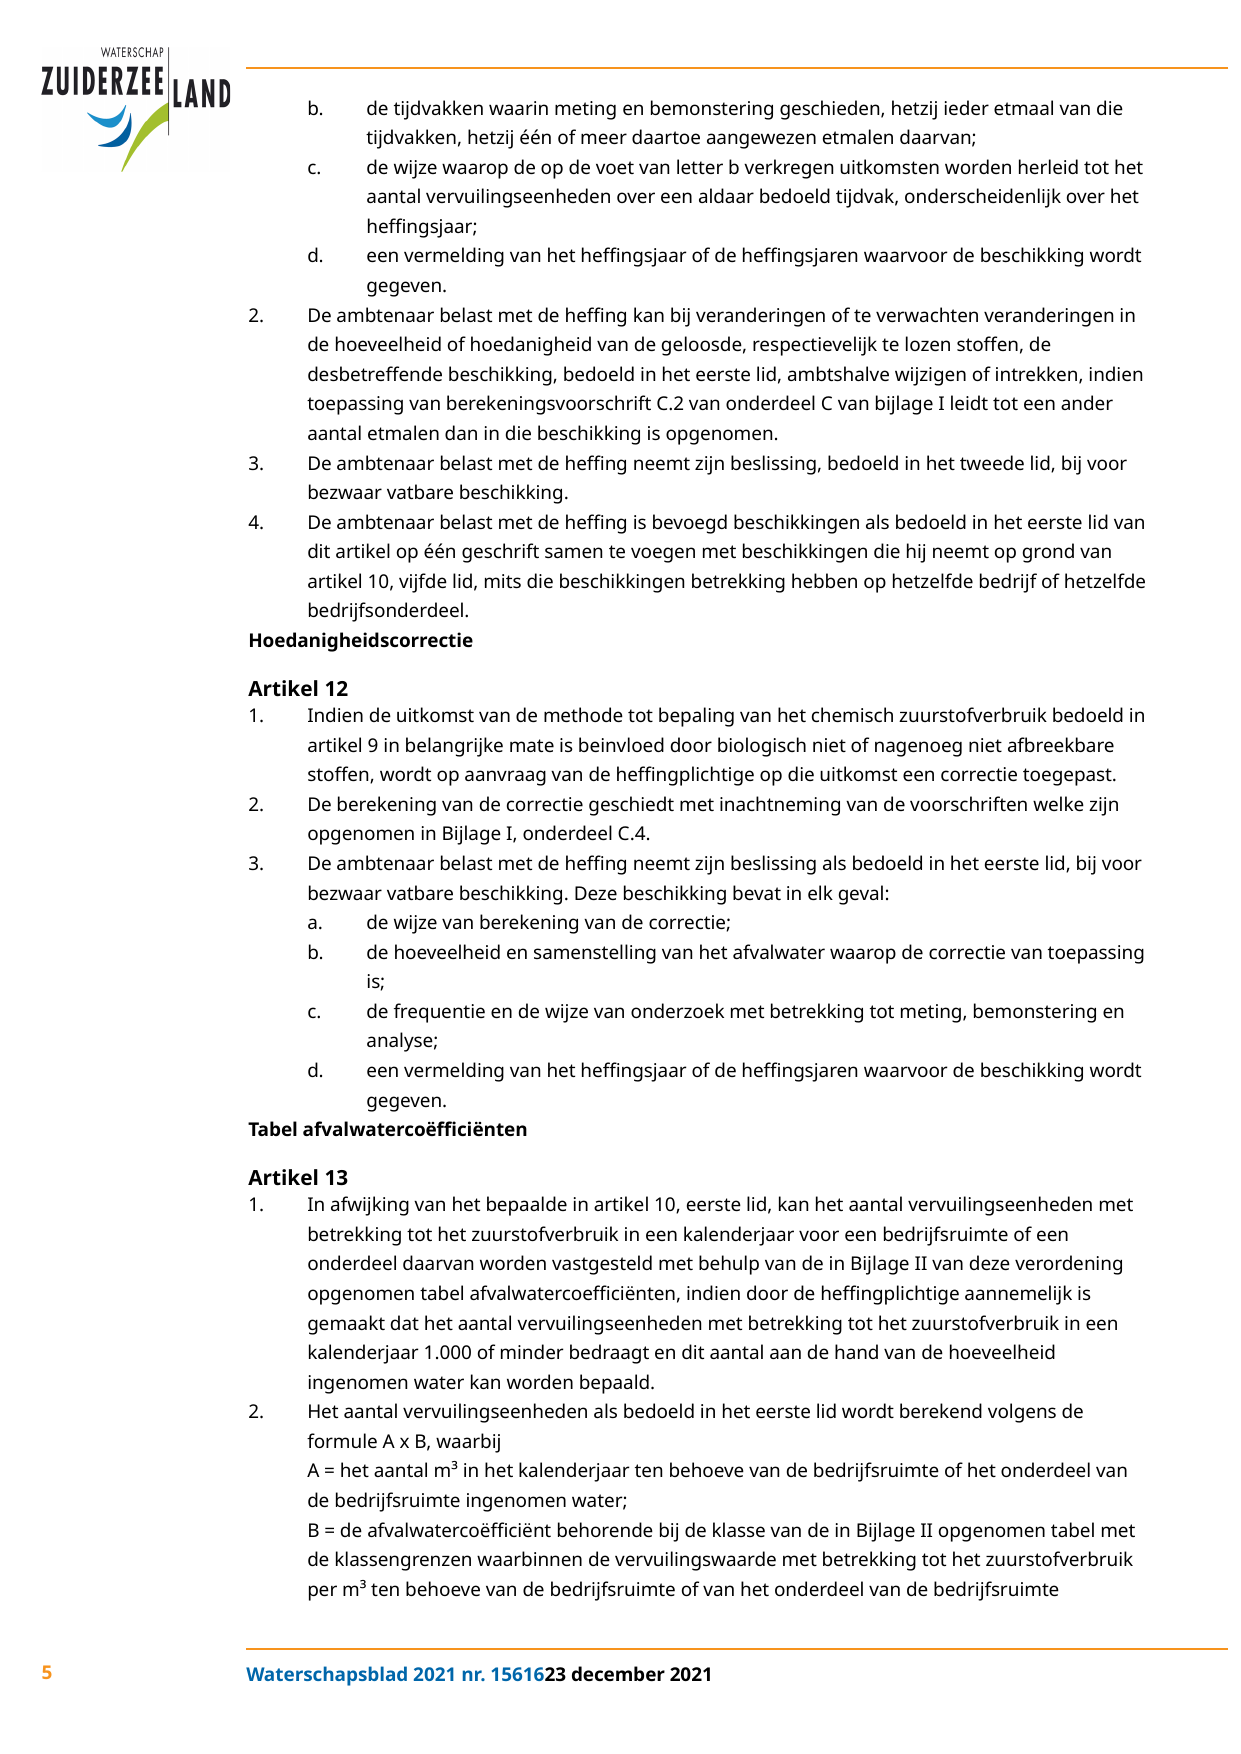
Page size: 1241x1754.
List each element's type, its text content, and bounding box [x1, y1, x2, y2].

list Indien de uitkomst van de methode tot bepaling van het chemisch zuurstofverbruik bedoeld in artikel 9 in belangrijke mate is beinvloed door biologisch niet of nagenoeg niet afbreekbare stoffen, wordt op aanvraag van de heffingplichtige op die uitkomst een correctie toegepast. [248, 702, 1152, 787]
list De ambtenaar belast met de heffing neemt zijn beslissing als bedoeld in het eerste lid, bij voor bezwaar vatbare beschikking. Deze beschikking bevat in elk geval: [248, 850, 1152, 906]
list A = het aantal m³ in het kalenderjaar ten behoeve van de bedrijfsruimte of het onderdeel van de bedrijfsruimte ingenomen water; [248, 1458, 1152, 1513]
list De ambtenaar belast met de heffing is bevoegd beschikkingen als bedoeld in het eerste lid van dit artikel op één geschrift samen te voegen met beschikkingen die hij neemt op grond van artikel 10, vijfde lid, mits die beschikkingen betrekking hebben op hetzelfde bedrijf of hetzelfde bedrijfsonderdeel. [248, 509, 1152, 623]
list een vermelding van het heffingsjaar of de heffingsjaren waarvoor de beschikking wordt gegeven. [307, 1057, 1152, 1113]
list een vermelding van het heffingsjaar of de heffingsjaren waarvoor de beschikking wordt gegeven. [307, 243, 1152, 298]
text Hoedanigheidscorrectie [248, 627, 1152, 653]
text Artikel 13 [248, 1163, 1152, 1191]
text Artikel 12 [248, 674, 1152, 702]
picture [41, 47, 231, 172]
list de tijdvakken waarin meting en bemonstering geschieden, hetzij ieder etmaal van die tijdvakken, hetzij één of meer daartoe aangewezen etmalen daarvan; [307, 95, 1152, 150]
list de hoeveelheid en samenstelling van het afvalwater waarop de correctie van toepassing is; [307, 939, 1152, 994]
list Het aantal vervuilingseenheden als bedoeld in het eerste lid wordt berekend volgens de formule A x B, waarbij [248, 1398, 1152, 1454]
text Tabel afvalwatercoëfficiënten [248, 1116, 1152, 1142]
list De berekening van de correctie geschiedt met inachtneming van de voorschriften welke zijn opgenomen in Bijlage I, onderdeel C.4. [248, 791, 1152, 846]
list B = de afvalwatercoëfficiënt behorende bij de klasse van de in Bijlage II opgenomen tabel met de klassengrenzen waarbinnen de vervuilingswaarde met betrekking tot het zuurstofverbruik per m³ ten behoeve van de bedrijfsruimte of van het onderdeel van de bedrijfsruimte [248, 1517, 1152, 1602]
list de wijze van berekening van de correctie; [307, 909, 1152, 935]
list de wijze waarop de op de voet van letter b verkregen uitkomsten worden herleid tot het aantal vervuilingseenheden over een aldaar bedoeld tijdvak, onderscheidenlijk over het heffingsjaar; [307, 154, 1152, 239]
list de frequentie en de wijze van onderzoek met betrekking tot meting, bemonstering en analyse; [307, 998, 1152, 1053]
list In afwijking van het bepaalde in artikel 10, eerste lid, kan het aantal vervuilingseenheden met betrekking tot het zuurstofverbruik in een kalenderjaar voor een bedrijfsruimte of een onderdeel daarvan worden vastgesteld met behulp van de in Bijlage II van deze verordening opgenomen tabel afvalwatercoefficiënten, indien door de heffingplichtige aannemelijk is gemaakt dat het aantal vervuilingseenheden met betrekking tot het zuurstofverbruik in een kalenderjaar 1.000 of minder bedraagt en dit aantal aan de hand van de hoeveelheid ingenomen water kan worden bepaald. [248, 1191, 1152, 1395]
list De ambtenaar belast met de heffing neemt zijn beslissing, bedoeld in het tweede lid, bij voor bezwaar vatbare beschikking. [248, 450, 1152, 505]
list De ambtenaar belast met de heffing kan bij veranderingen of te verwachten veranderingen in de hoeveelheid of hoedanigheid van de geloosde, respectievelijk te lozen stoffen, de desbetreffende beschikking, bedoeld in het eerste lid, ambtshalve wijzigen of intrekken, indien toepassing van berekeningsvoorschrift C.2 van onderdeel C van bijlage I leidt tot een ander aantal etmalen dan in die beschikking is opgenomen. [248, 302, 1152, 446]
